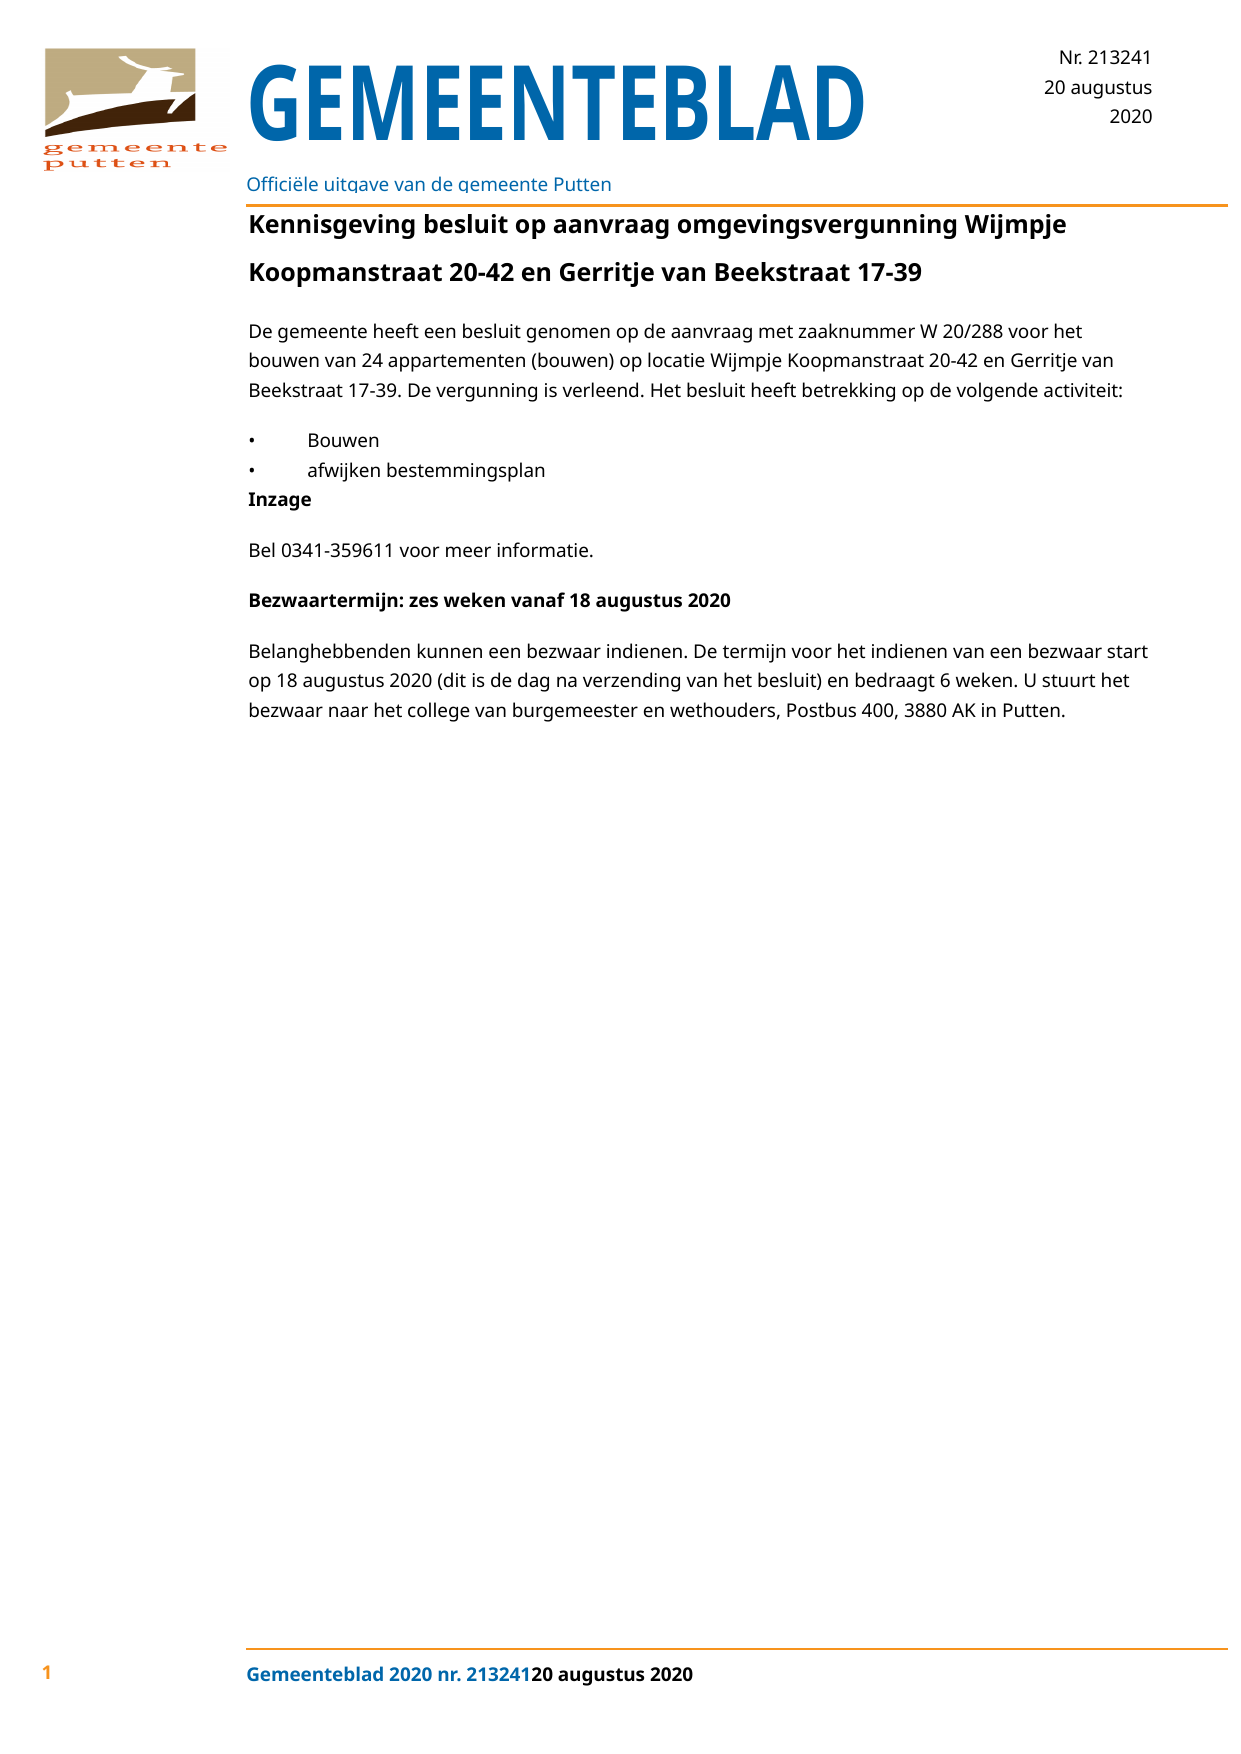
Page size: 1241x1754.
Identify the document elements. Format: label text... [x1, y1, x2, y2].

text De gemeente heeft een besluit genomen op de aanvraag met zaaknummer W 20/288 voor het bouwen van 24 appartementen (bouwen) op locatie Wijmpje Koopmanstraat 20-42 en Gerritje van Beekstraat 17-39. De vergunning is verleend. Het besluit heeft betrekking op de volgende activiteit: [248, 318, 1152, 403]
picture [41, 47, 231, 172]
text Bel 0341-359611 voor meer informatie. [248, 537, 1152, 563]
list afwijken bestemmingsplan [248, 457, 1152, 483]
list Bouwen [248, 427, 1152, 453]
text Kennisgeving besluit op aanvraag omgevingsvergunning Wijmpje Koopmanstraat 20-42 en Gerritje van Beekstraat 17-39 [248, 207, 1152, 288]
text Bezwaartermijn: zes weken vanaf 18 augustus 2020 [248, 587, 1152, 613]
text Inzage [248, 487, 1152, 512]
text Belanghebbenden kunnen een bezwaar indienen. De termijn voor het indienen van een bezwaar start op 18 augustus 2020 (dit is de dag na verzending van het besluit) en bedraagt 6 weken. U stuurt het bezwaar naar het college van burgemeester en wethouders, Postbus 400, 3880 AK in Putten. [248, 638, 1152, 723]
